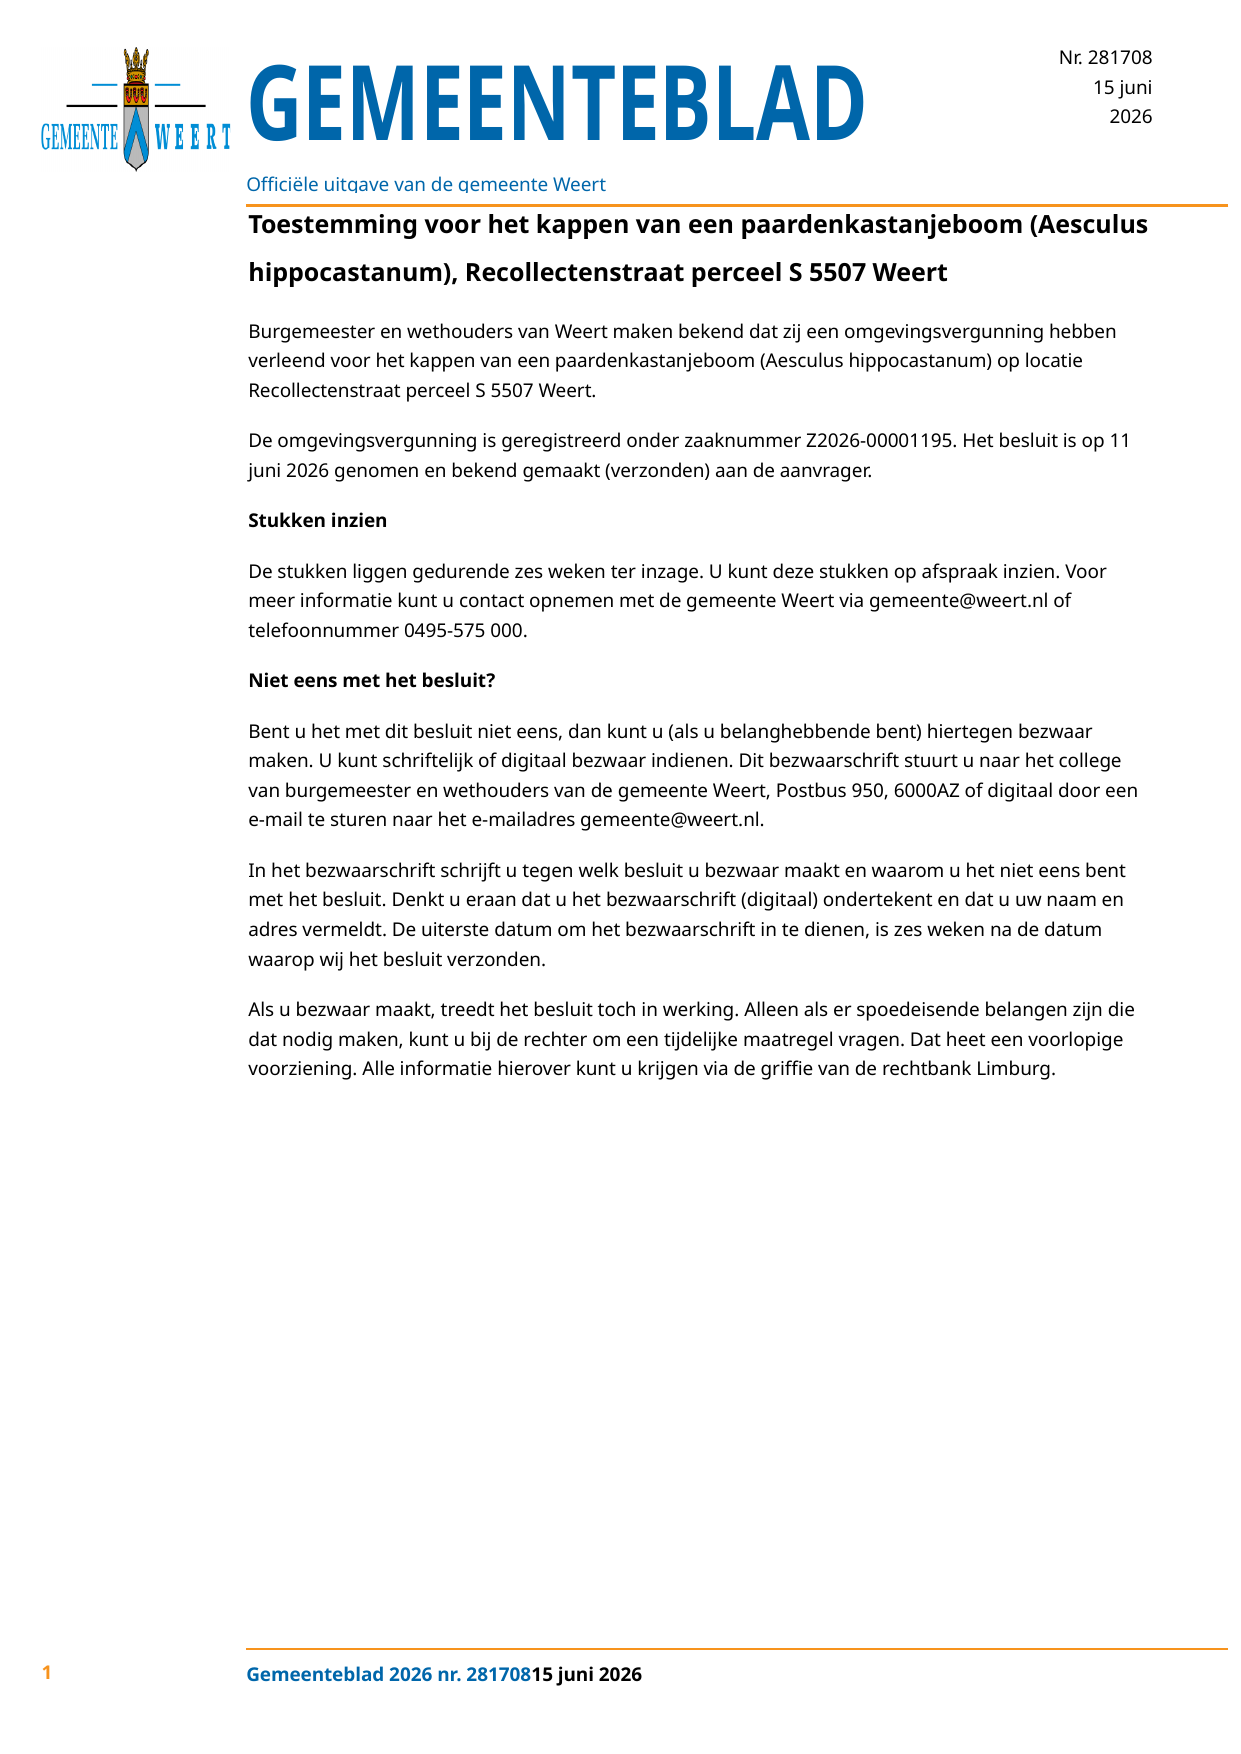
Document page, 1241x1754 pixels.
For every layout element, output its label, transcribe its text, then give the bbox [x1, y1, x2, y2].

text De stukken liggen gedurende zes weken ter inzage. U kunt deze stukken op afspraak inzien. Voor meer informatie kunt u contact opnemen met de gemeente Weert via gemeente@weert.nl of telefoonnummer 0495-575 000. [248, 558, 1152, 643]
text Bent u het met dit besluit niet eens, dan kunt u (als u belanghebbende bent) hiertegen bezwaar maken. U kunt schriftelijk of digitaal bezwaar indienen. Dit bezwaarschrift stuurt u naar het college van burgemeester en wethouders van de gemeente Weert, Postbus 950, 6000AZ of digitaal door een e-mail te sturen naar het e-mailadres gemeente@weert.nl. [248, 718, 1152, 832]
text Niet eens met het besluit? [248, 667, 1152, 693]
text In het bezwaarschrift schrijft u tegen welk besluit u bezwaar maakt en waarom u het niet eens bent met het besluit. Denkt u eraan dat u het bezwaarschrift (digitaal) ondertekent en dat u uw naam en adres vermeldt. De uiterste datum om het bezwaarschrift in te dienen, is zes weken na de datum waarop wij het besluit verzonden. [248, 857, 1152, 972]
text Als u bezwaar maakt, treedt het besluit toch in werking. Alleen als er spoedeisende belangen zijn die dat nodig maken, kunt u bij de rechter om een tijdelijke maatregel vragen. Dat heet een voorlopige voorziening. Alle informatie hierover kunt u krijgen via de griffie van de rechtbank Limburg. [248, 996, 1152, 1081]
text Burgemeester en wethouders van Weert maken bekend dat zij een omgevingsvergunning hebben verleend voor het kappen van een paardenkastanjeboom (Aesculus hippocastanum) op locatie Recollectenstraat perceel S 5507 Weert. [248, 318, 1152, 403]
text De omgevingsvergunning is geregistreerd onder zaaknummer Z2026-00001195. Het besluit is op 11 juni 2026 genomen en bekend gemaakt (verzonden) aan de aanvrager. [248, 427, 1152, 483]
text Stukken inzien [248, 507, 1152, 533]
text Toestemming voor het kappen van een paardenkastanjeboom (Aesculus hippocastanum), Recollectenstraat perceel S 5507 Weert [248, 207, 1152, 288]
picture [41, 47, 231, 172]
